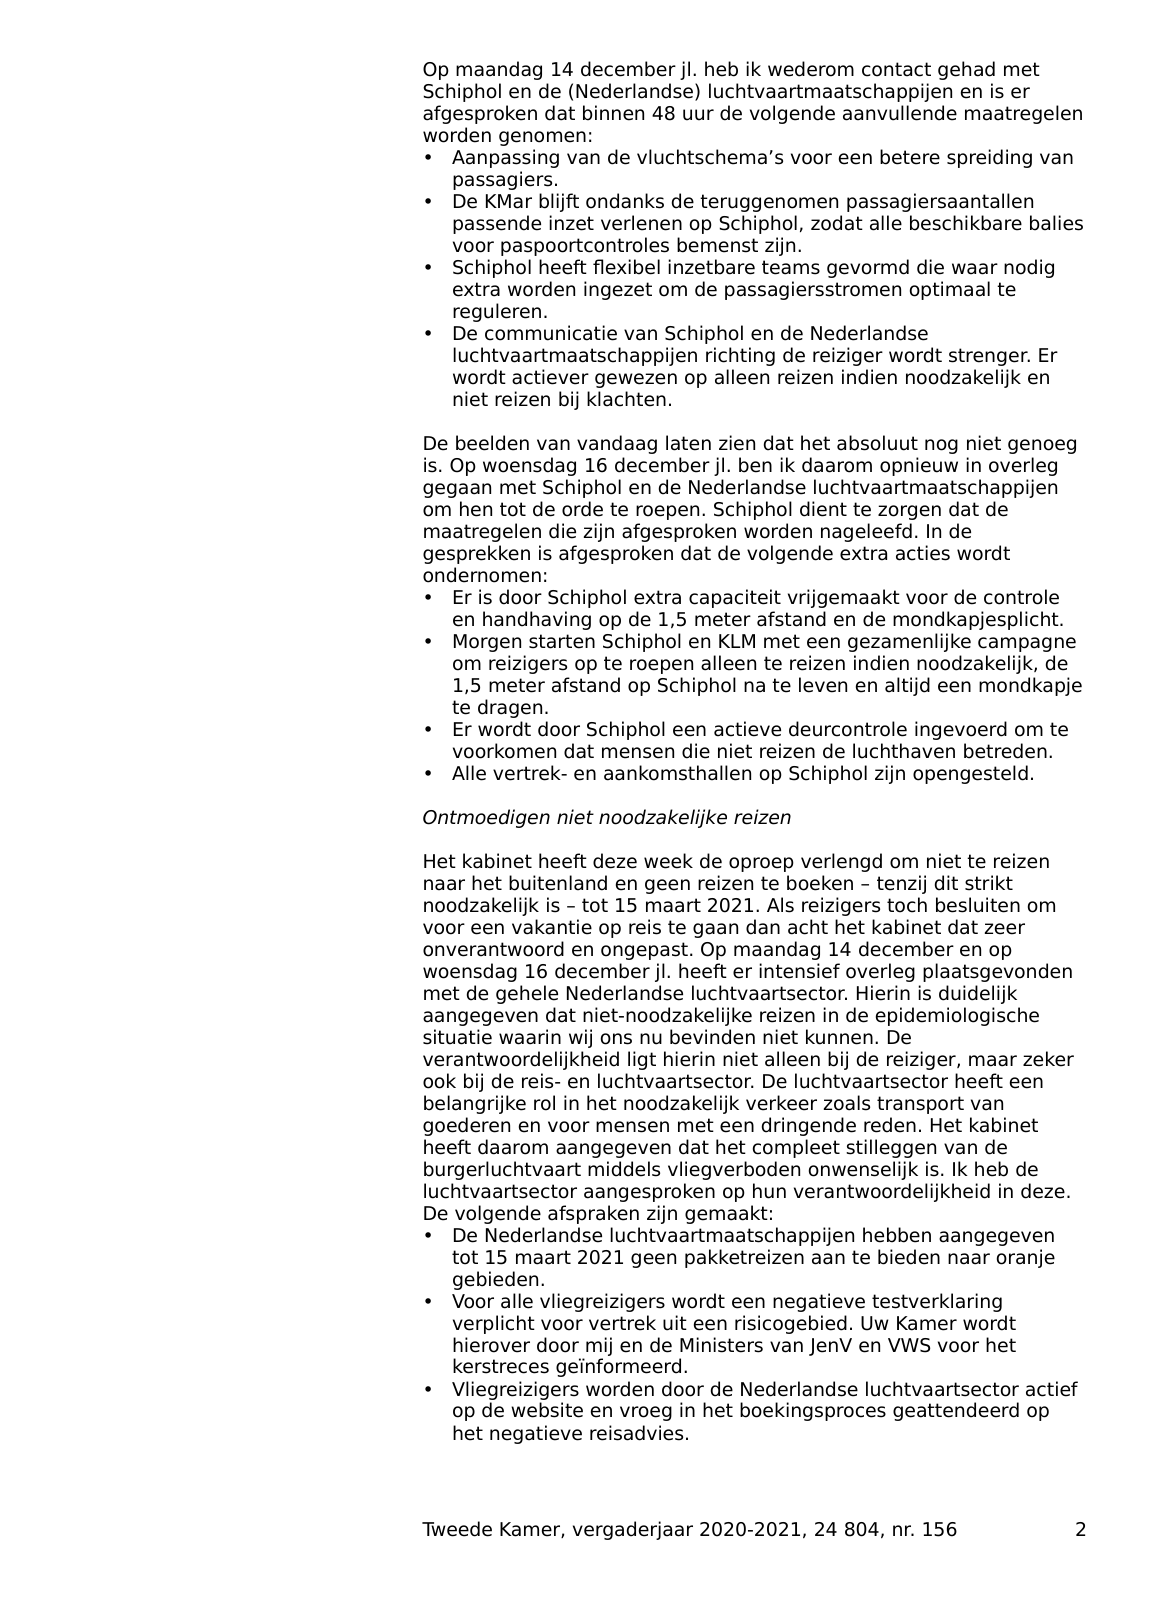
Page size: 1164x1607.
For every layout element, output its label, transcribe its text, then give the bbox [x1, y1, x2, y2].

text • Morgen starten Schiphol en KLM met een gezamenlijke campagne om reizigers op te roepen alleen te reizen indien noodzakelijk, de 1,5 meter afstand op Schiphol na te leven en altijd een mondkapje te dragen. [422, 631, 1087, 719]
text • De communicatie van Schiphol en de Nederlandse luchtvaartmaatschappijen richting de reiziger wordt strenger. Er wordt actiever gewezen op alleen reizen indien noodzakelijk en niet reizen bij klachten. [422, 323, 1087, 411]
text • Aanpassing van de vluchtschema’s voor een betere spreiding van passagiers. [422, 147, 1087, 191]
text • Er is door Schiphol extra capaciteit vrijgemaakt voor de controle en handhaving op de 1,5 meter afstand en de mondkapjesplicht. [422, 587, 1087, 631]
text • Voor alle vliegreizigers wordt een negatieve testverklaring verplicht voor vertrek uit een risicogebied. Uw Kamer wordt hierover door mij en de Ministers van JenV en VWS voor het kerstreces geïnformeerd. [422, 1291, 1087, 1378]
text • De Nederlandse luchtvaartmaatschappijen hebben aangegeven tot 15 maart 2021 geen pakketreizen aan te bieden naar oranje gebieden. [422, 1224, 1087, 1291]
text • Vliegreizigers worden door de Nederlandse luchtvaartsector actief op de website en vroeg in het boekingsproces geattendeerd op het negatieve reisadvies. [422, 1378, 1087, 1444]
text De beelden van vandaag laten zien dat het absoluut nog niet genoeg is. Op woensdag 16 december jl. ben ik daarom opnieuw in overleg gegaan met Schiphol en de Nederlandse luchtvaartmaatschappijen om hen tot de orde te roepen. Schiphol dient te zorgen dat de maatregelen die zijn afgesproken worden nageleefd. In de gesprekken is afgesproken dat de volgende extra acties wordt ondernomen: [422, 433, 1087, 587]
text Op maandag 14 december jl. heb ik wederom contact gehad met Schiphol en de (Nederlandse) luchtvaartmaatschappijen en is er afgesproken dat binnen 48 uur de volgende aanvullende maatregelen worden genomen: [422, 59, 1087, 147]
text • Er wordt door Schiphol een actieve deurcontrole ingevoerd om te voorkomen dat mensen die niet reizen de luchthaven betreden. [422, 719, 1087, 763]
subtitle Ontmoedigen niet noodzakelijke reizen [422, 807, 1087, 829]
text • Schiphol heeft flexibel inzetbare teams gevormd die waar nodig extra worden ingezet om de passagiersstromen optimaal te reguleren. [422, 257, 1087, 323]
text • Alle vertrek- en aankomsthallen op Schiphol zijn opengesteld. [422, 763, 1087, 784]
text Het kabinet heeft deze week de oproep verlengd om niet te reizen naar het buitenland en geen reizen te boeken – tenzij dit strikt noodzakelijk is – tot 15 maart 2021. Als reizigers toch besluiten om voor een vakantie op reis te gaan dan acht het kabinet dat zeer onverantwoord en ongepast. Op maandag 14 december en op woensdag 16 december jl. heeft er intensief overleg plaatsgevonden met de gehele Nederlandse luchtvaartsector. Hierin is duidelijk aangegeven dat niet-noodzakelijke reizen in de epidemiologische situatie waarin wij ons nu bevinden niet kunnen. De verantwoordelijkheid ligt hierin niet alleen bij de reiziger, maar zeker ook bij de reis- en luchtvaartsector. De luchtvaartsector heeft een belangrijke rol in het noodzakelijk verkeer zoals transport van goederen en voor mensen met een dringende reden. Het kabinet heeft daarom aangegeven dat het compleet stilleggen van de burgerluchtvaart middels vliegverboden onwenselijk is. Ik heb de luchtvaartsector aangesproken op hun verantwoordelijkheid in deze. De volgende afspraken zijn gemaakt: [422, 851, 1087, 1224]
text • De KMar blijft ondanks de teruggenomen passagiersaantallen passende inzet verlenen op Schiphol, zodat alle beschikbare balies voor paspoortcontroles bemenst zijn. [422, 191, 1087, 257]
